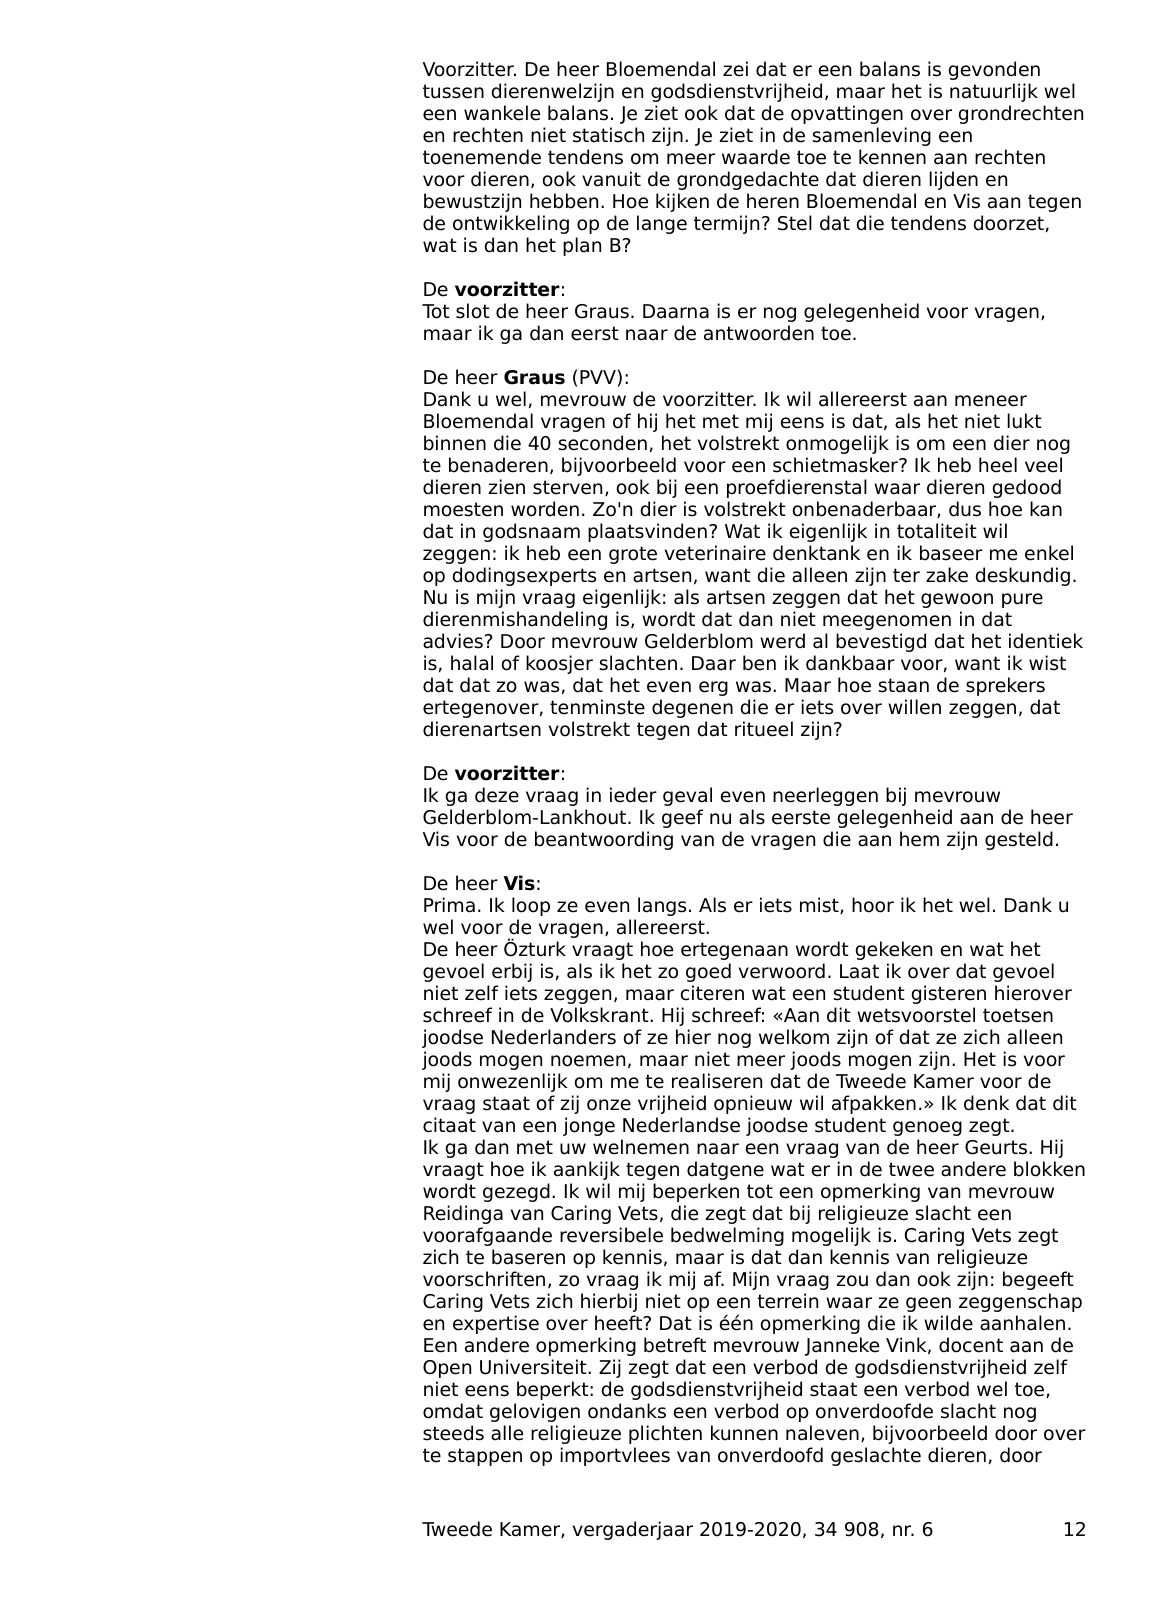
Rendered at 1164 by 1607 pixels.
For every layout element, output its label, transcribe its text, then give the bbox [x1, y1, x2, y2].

text Tot slot de heer Graus. Daarna is er nog gelegenheid voor vragen, maar ik ga dan eerst naar de antwoorden toe. [422, 301, 1087, 345]
text De voorzitter: [422, 279, 1087, 301]
text De heer Graus (PVV): [422, 367, 1087, 389]
text Prima. Ik loop ze even langs. Als er iets mist, hoor ik het wel. Dank u wel voor de vragen, allereerst. [422, 895, 1087, 939]
text De heer Özturk vraagt hoe ertegenaan wordt gekeken en wat het gevoel erbij is, als ik het zo goed verwoord. Laat ik over dat gevoel niet zelf iets zeggen, maar citeren wat een student gisteren hierover schreef in de Volkskrant. Hij schreef: «Aan dit wetsvoorstel toetsen joodse Nederlanders of ze hier nog welkom zijn of dat ze zich alleen joods mogen noemen, maar niet meer joods mogen zijn. Het is voor mij onwezenlijk om me te realiseren dat de Tweede Kamer voor de vraag staat of zij onze vrijheid opnieuw wil afpakken.» Ik denk dat dit citaat van een jonge Nederlandse joodse student genoeg zegt. [422, 939, 1087, 1137]
text Voorzitter. De heer Bloemendal zei dat er een balans is gevonden tussen dierenwelzijn en godsdienstvrijheid, maar het is natuurlijk wel een wankele balans. Je ziet ook dat de opvattingen over grondrechten en rechten niet statisch zijn. Je ziet in de samenleving een toenemende tendens om meer waarde toe te kennen aan rechten voor dieren, ook vanuit de grondgedachte dat dieren lijden en bewustzijn hebben. Hoe kijken de heren Bloemendal en Vis aan tegen de ontwikkeling op de lange termijn? Stel dat die tendens doorzet, wat is dan het plan B? [422, 59, 1087, 257]
text Ik ga deze vraag in ieder geval even neerleggen bij mevrouw Gelderblom-Lankhout. Ik geef nu als eerste gelegenheid aan de heer Vis voor de beantwoording van de vragen die aan hem zijn gesteld. [422, 785, 1087, 851]
text Dank u wel, mevrouw de voorzitter. Ik wil allereerst aan meneer Bloemendal vragen of hij het met mij eens is dat, als het niet lukt binnen die 40 seconden, het volstrekt onmogelijk is om een dier nog te benaderen, bijvoorbeeld voor een schietmasker? Ik heb heel veel dieren zien sterven, ook bij een proefdierenstal waar dieren gedood moesten worden. Zo'n dier is volstrekt onbenaderbaar, dus hoe kan dat in godsnaam plaatsvinden? Wat ik eigenlijk in totaliteit wil zeggen: ik heb een grote veterinaire denktank en ik baseer me enkel op dodingsexperts en artsen, want die alleen zijn ter zake deskundig. Nu is mijn vraag eigenlijk: als artsen zeggen dat het gewoon pure dierenmishandeling is, wordt dat dan niet meegenomen in dat advies? Door mevrouw Gelderblom werd al bevestigd dat het identiek is, halal of koosjer slachten. Daar ben ik dankbaar voor, want ik wist dat dat zo was, dat het even erg was. Maar hoe staan de sprekers ertegenover, tenminste degenen die er iets over willen zeggen, dat dierenartsen volstrekt tegen dat ritueel zijn? [422, 389, 1087, 741]
text De voorzitter: [422, 763, 1087, 785]
text Ik ga dan met uw welnemen naar een vraag van de heer Geurts. Hij vraagt hoe ik aankijk tegen datgene wat er in de twee andere blokken wordt gezegd. Ik wil mij beperken tot een opmerking van mevrouw Reidinga van Caring Vets, die zegt dat bij religieuze slacht een voorafgaande reversibele bedwelming mogelijk is. Caring Vets zegt zich te baseren op kennis, maar is dat dan kennis van religieuze voorschriften, zo vraag ik mij af. Mijn vraag zou dan ook zijn: begeeft Caring Vets zich hierbij niet op een terrein waar ze geen zeggenschap en expertise over heeft? Dat is één opmerking die ik wilde aanhalen. [422, 1137, 1087, 1335]
text De heer Vis: [422, 873, 1087, 895]
text Een andere opmerking betreft mevrouw Janneke Vink, docent aan de Open Universiteit. Zij zegt dat een verbod de godsdienstvrijheid zelf niet eens beperkt: de godsdienstvrijheid staat een verbod wel toe, omdat gelovigen ondanks een verbod op onverdoofde slacht nog steeds alle religieuze plichten kunnen naleven, bijvoorbeeld door over te stappen op importvlees van onverdoofd geslachte dieren, door [422, 1335, 1087, 1467]
